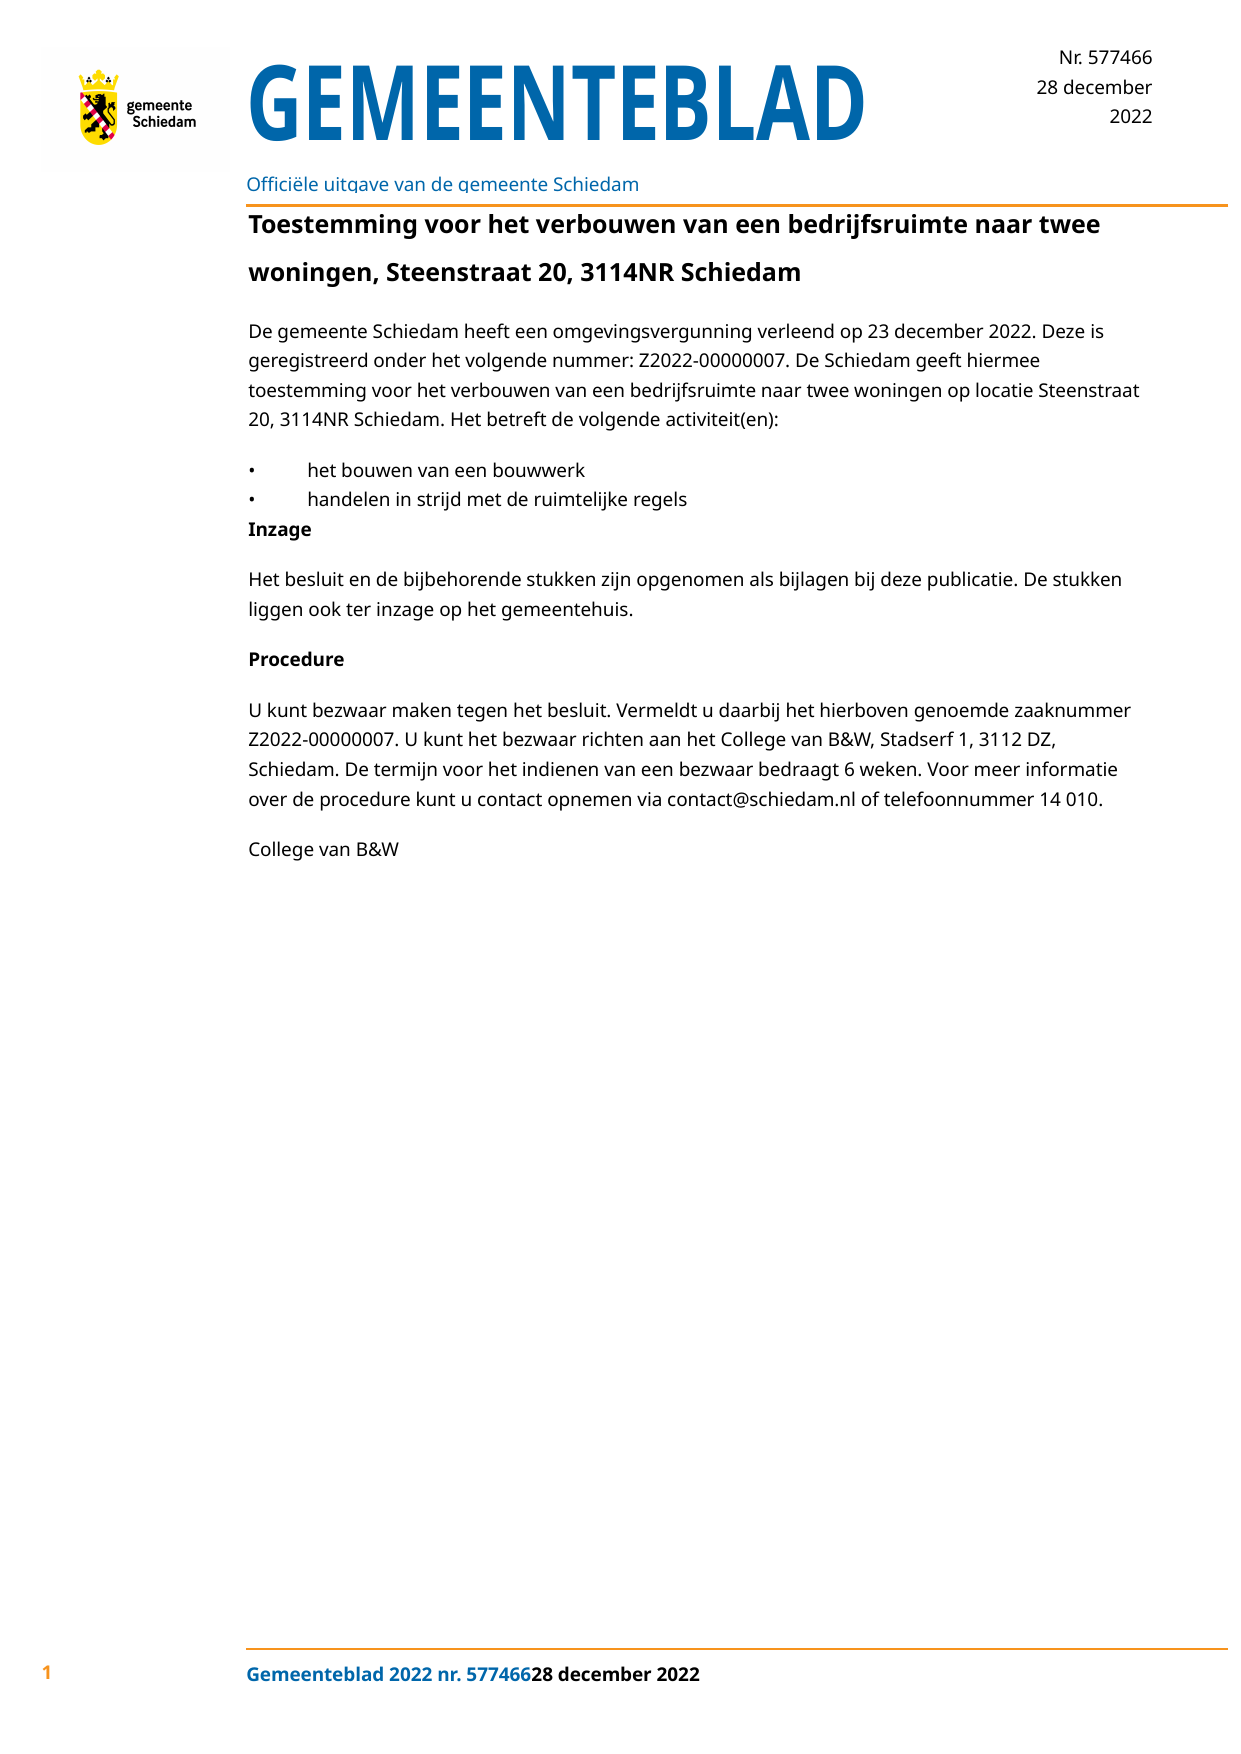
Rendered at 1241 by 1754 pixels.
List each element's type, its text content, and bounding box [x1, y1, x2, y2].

text College van B&W [248, 836, 1152, 862]
list handelen in strijd met de ruimtelijke regels [248, 487, 1152, 512]
text Het besluit en de bijbehorende stukken zijn opgenomen als bijlagen bij deze publicatie. De stukken liggen ook ter inzage op het gemeentehuis. [248, 567, 1152, 622]
text Inzage [248, 516, 1152, 542]
text U kunt bezwaar maken tegen het besluit. Vermeldt u daarbij het hierboven genoemde zaaknummer Z2022-00000007. U kunt het bezwaar richten aan het College van B&W, Stadserf 1, 3112 DZ, Schiedam. De termijn voor het indienen van een bezwaar bedraagt 6 weken. Voor meer informatie over de procedure kunt u contact opnemen via contact@schiedam.nl of telefoonnummer 14 010. [248, 697, 1152, 812]
picture [41, 47, 231, 172]
text De gemeente Schiedam heeft een omgevingsvergunning verleend op 23 december 2022. Deze is geregistreerd onder het volgende nummer: Z2022-00000007. De Schiedam geeft hiermee toestemming voor het verbouwen van een bedrijfsruimte naar twee woningen op locatie Steenstraat 20, 3114NR Schiedam. Het betreft de volgende activiteit(en): [248, 318, 1152, 432]
text Toestemming voor het verbouwen van een bedrijfsruimte naar twee woningen, Steenstraat 20, 3114NR Schiedam [248, 207, 1152, 288]
text Procedure [248, 647, 1152, 672]
list het bouwen van een bouwwerk [248, 457, 1152, 483]
